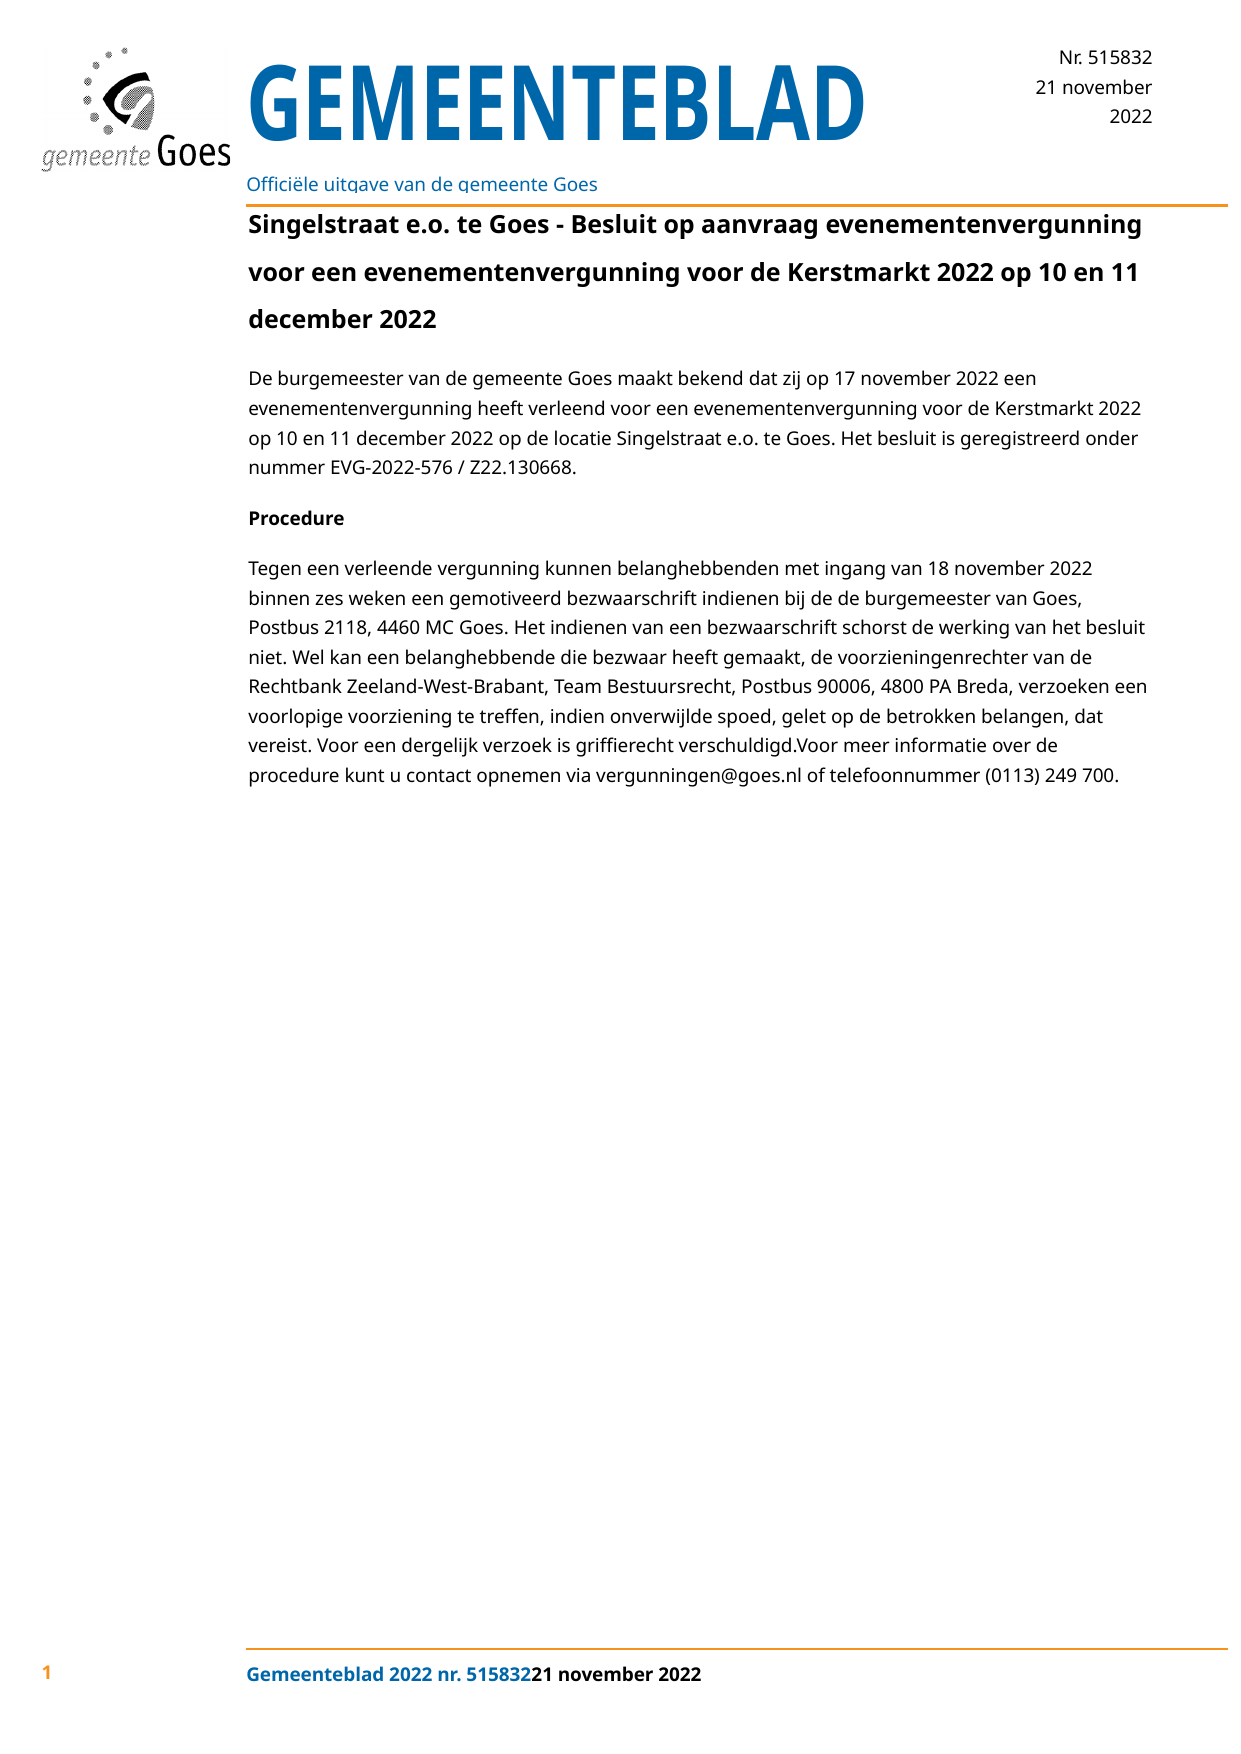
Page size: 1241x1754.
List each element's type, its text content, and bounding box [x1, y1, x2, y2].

picture [41, 47, 231, 172]
text Procedure [248, 505, 1152, 530]
text De burgemeester van de gemeente Goes maakt bekend dat zij op 17 november 2022 een evenementenvergunning heeft verleend voor een evenementenvergunning voor de Kerstmarkt 2022 op 10 en 11 december 2022 op de locatie Singelstraat e.o. te Goes. Het besluit is geregistreerd onder nummer EVG-2022-576 / Z22.130668. [248, 366, 1152, 480]
text Tegen een verleende vergunning kunnen belanghebbenden met ingang van 18 november 2022 binnen zes weken een gemotiveerd bezwaarschrift indienen bij de de burgemeester van Goes, Postbus 2118, 4460 MC Goes. Het indienen van een bezwaarschrift schorst de werking van het besluit niet. Wel kan een belanghebbende die bezwaar heeft gemaakt, de voorzieningenrechter van de Rechtbank Zeeland-West-Brabant, Team Bestuursrecht, Postbus 90006, 4800 PA Breda, verzoeken een voorlopige voorziening te treffen, indien onverwijlde spoed, gelet op de betrokken belangen, dat vereist. Voor een dergelijk verzoek is griffierecht verschuldigd.Voor meer informatie over de procedure kunt u contact opnemen via vergunningen@goes.nl of telefoonnummer (0113) 249 700. [248, 555, 1152, 788]
text Singelstraat e.o. te Goes - Besluit op aanvraag evenementenvergunning voor een evenementenvergunning voor de Kerstmarkt 2022 op 10 en 11 december 2022 [248, 207, 1152, 336]
